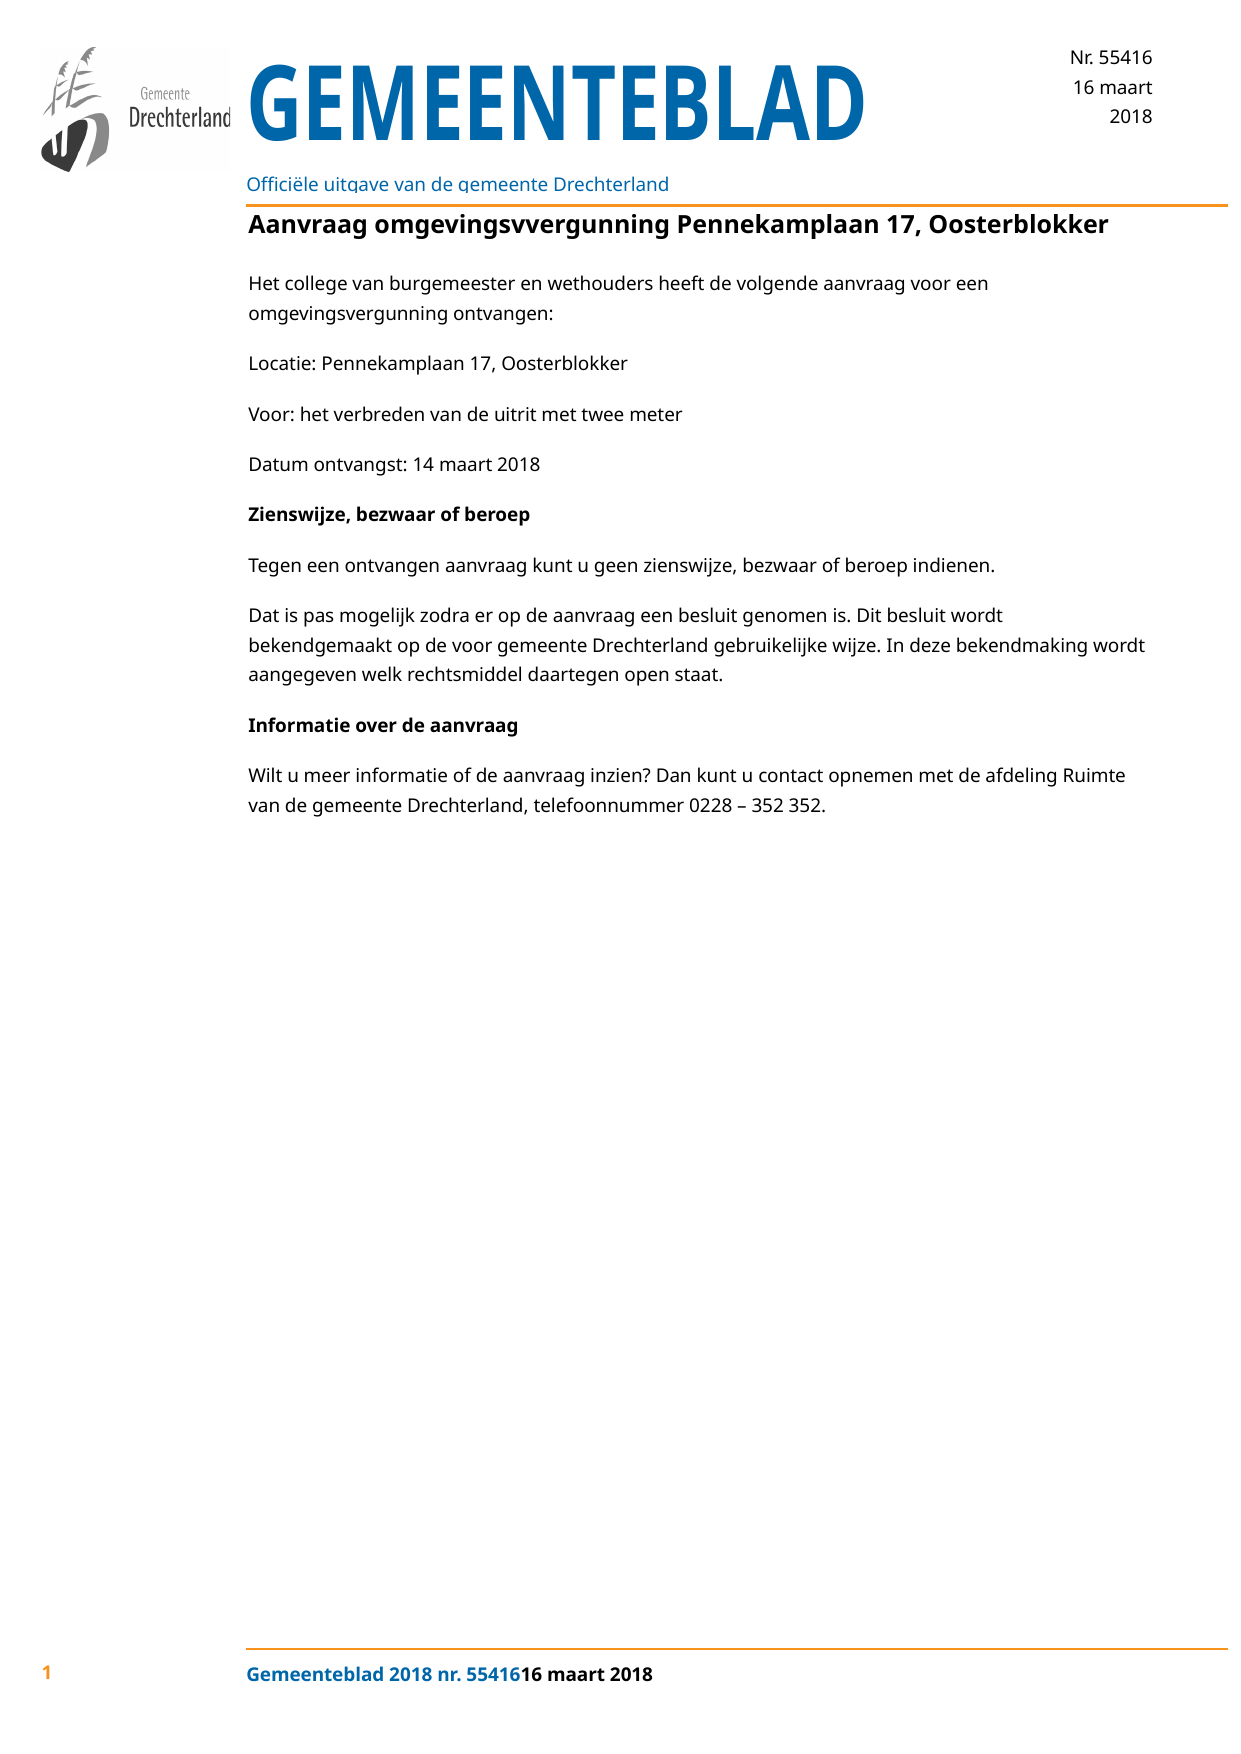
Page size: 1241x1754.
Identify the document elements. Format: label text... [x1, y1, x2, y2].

text Dat is pas mogelijk zodra er op de aanvraag een besluit genomen is. Dit besluit wordt bekendgemaakt op de voor gemeente Drechterland gebruikelijke wijze. In deze bekendmaking wordt aangegeven welk rechtsmiddel daartegen open staat. [248, 602, 1152, 687]
text Wilt u meer informatie of de aanvraag inzien? Dan kunt u contact opnemen met de afdeling Ruimte van de gemeente Drechterland, telefoonnummer 0228 – 352 352. [248, 762, 1152, 818]
text Voor: het verbreden van de uitrit met twee meter [248, 401, 1152, 426]
text Het college van burgemeester en wethouders heeft de volgende aanvraag voor een omgevingsvergunning ontvangen: [248, 270, 1152, 326]
text Aanvraag omgevingsvvergunning Pennekamplaan 17, Oosterblokker [248, 207, 1152, 241]
text Locatie: Pennekamplaan 17, Oosterblokker [248, 350, 1152, 376]
text Datum ontvangst: 14 maart 2018 [248, 451, 1152, 477]
text Zienswijze, bezwaar of beroep [248, 502, 1152, 527]
picture [41, 47, 231, 172]
text Tegen een ontvangen aanvraag kunt u geen zienswijze, bezwaar of beroep indienen. [248, 552, 1152, 578]
text Informatie over de aanvraag [248, 712, 1152, 738]
